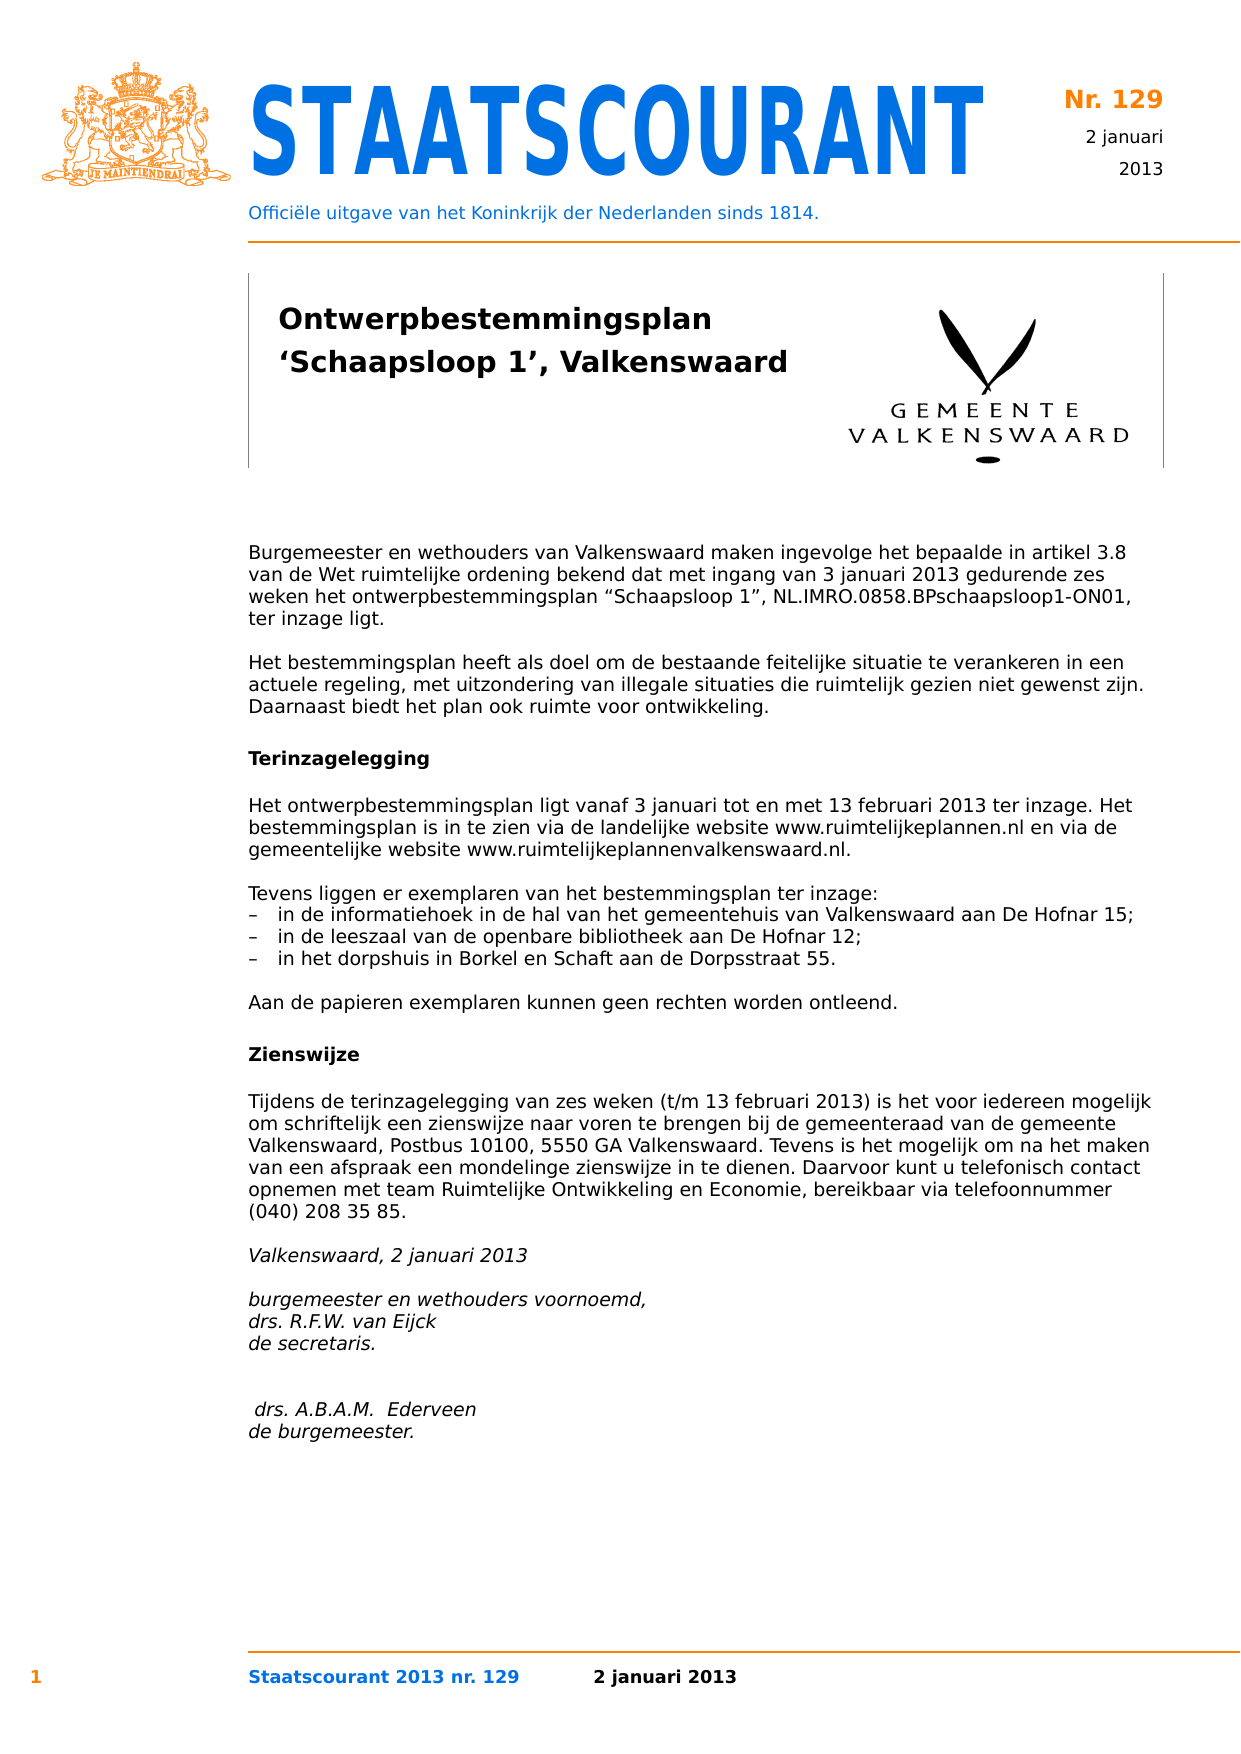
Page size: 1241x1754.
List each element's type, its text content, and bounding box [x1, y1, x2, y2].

table_header Nr. 129 [998, 62, 1240, 121]
subtitle Ontwerpbestemmingsplan ‘Schaapsloop 1’, Valkenswaard [249, 273, 1163, 468]
subtitle Terinzagelegging [248, 748, 1163, 769]
table_cell 2 januari [998, 121, 1240, 153]
text Tevens liggen er exemplaren van het bestemmingsplan ter inzage: [248, 882, 1163, 904]
text Het bestemmingsplan heeft als doel om de bestaande feitelijke situatie te verankeren in een actuele regeling, met uitzondering van illegale situaties die ruimtelijk gezien niet gewenst zijn. Daarnaast biedt het plan ook ruimte voor ontwikkeling. [248, 652, 1163, 718]
table_cell 2013 [998, 153, 1240, 203]
table_header STAATSCOURANT [248, 62, 998, 203]
text – in het dorpshuis in Borkel en Schaft aan de Dorpsstraat 55. [248, 948, 1163, 970]
picture [844, 302, 1134, 468]
text – in de informatiehoek in de hal van het gemeentehuis van Valkenswaard aan De Hofnar 15; [248, 904, 1163, 926]
text drs. A.B.A.M. Ederveen de burgemeester. [248, 1377, 1163, 1442]
subtitle Zienswijze [248, 1044, 1163, 1066]
text Valkenswaard, 2 januari 2013 [248, 1245, 1163, 1267]
table_header [25, 62, 248, 241]
picture [41, 62, 231, 186]
text burgemeester en wethouders voornoemd, drs. R.F.W. van Eijck de secretaris. [248, 1289, 1163, 1355]
text Aan de papieren exemplaren kunnen geen rechten worden ontleend. [248, 992, 1163, 1014]
table_cell Officiële uitgave van het Koninkrijk der Nederlanden sinds 1814. [248, 203, 1240, 241]
text Het ontwerpbestemmingsplan ligt vanaf 3 januari tot en met 13 februari 2013 ter inzage. Het bestemmingsplan is in te zien via de landelijke website www.ruimtelijkeplannen.nl en via de gemeentelijke website www.ruimtelijkeplannenvalkenswaard.nl. [248, 794, 1163, 861]
text Tijdens de terinzagelegging van zes weken (t/m 13 februari 2013) is het voor iedereen mogelijk om schriftelijk een zienswijze naar voren te brengen bij de gemeenteraad van de gemeente Valkenswaard, Postbus 10100, 5550 GA Valkenswaard. Tevens is het mogelijk om na het maken van een afspraak een mondelinge zienswijze in te dienen. Daarvoor kunt u telefonisch contact opnemen met team Ruimtelijke Ontwikkeling en Economie, bereikbaar via telefoonnummer (040) 208 35 85. [248, 1091, 1163, 1223]
text – in de leeszaal van de openbare bibliotheek aan De Hofnar 12; [248, 926, 1163, 948]
text Burgemeester en wethouders van Valkenswaard maken ingevolge het bepaalde in artikel 3.8 van de Wet ruimtelijke ordening bekend dat met ingang van 3 januari 2013 gedurende zes weken het ontwerpbestemmingsplan “Schaapsloop 1”, NL.IMRO.0858.BPschaapsloop1-ON01, ter inzage ligt. [248, 542, 1163, 630]
